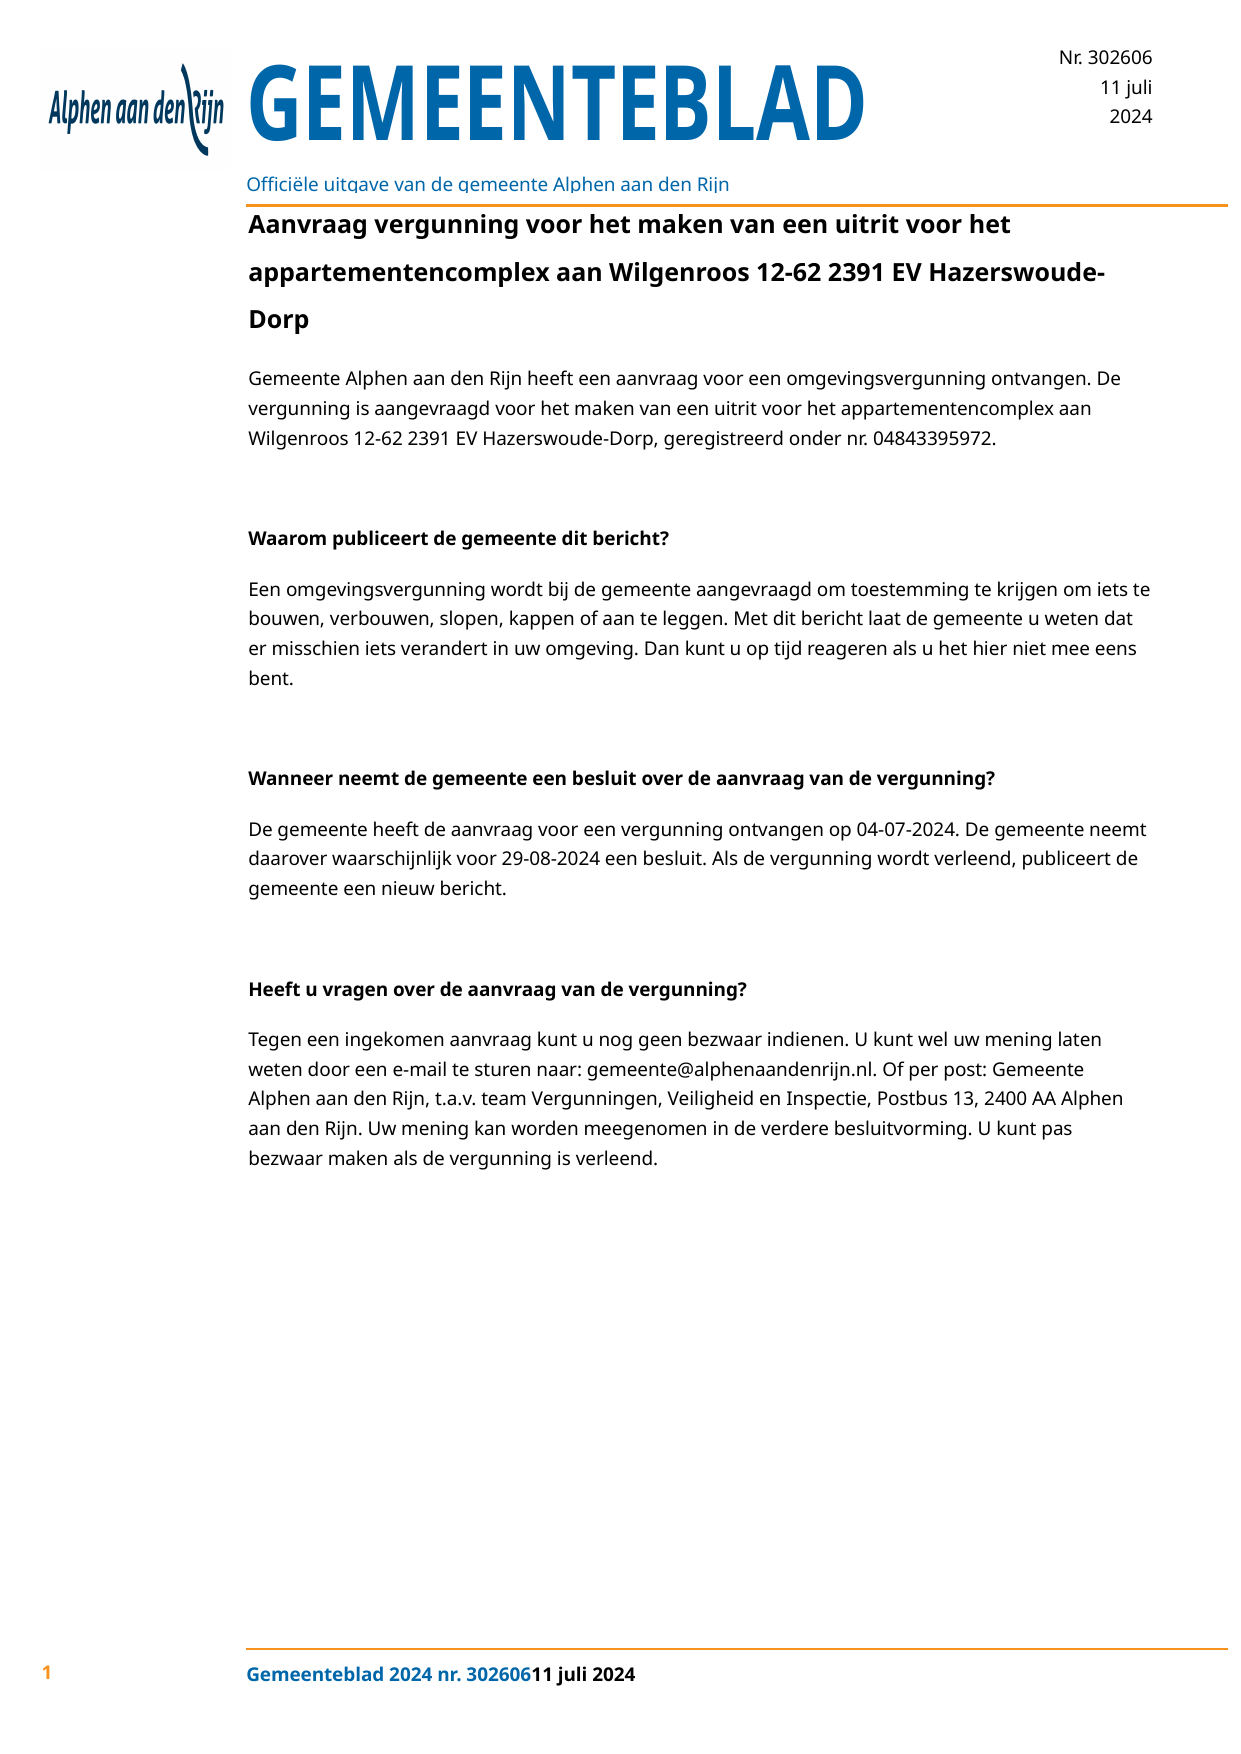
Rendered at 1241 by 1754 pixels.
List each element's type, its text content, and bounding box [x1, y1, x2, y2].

text De gemeente heeft de aanvraag voor een vergunning ontvangen op 04-07-2024. De gemeente neemt daarover waarschijnlijk voor 29-08-2024 een besluit. Als de vergunning wordt verleend, publiceert de gemeente een nieuw bericht. [248, 816, 1152, 901]
text Wanneer neemt de gemeente een besluit over de aanvraag van de vergunning? [248, 766, 1152, 791]
text Gemeente Alphen aan den Rijn heeft een aanvraag voor een omgevingsvergunning ontvangen. De vergunning is aangevraagd voor het maken van een uitrit voor het appartementencomplex aan Wilgenroos 12-62 2391 EV Hazerswoude-Dorp, geregistreerd onder nr. 04843395972. [248, 366, 1152, 450]
text Tegen een ingekomen aanvraag kunt u nog geen bezwaar indienen. U kunt wel uw mening laten weten door een e-mail te sturen naar: gemeente@alphenaandenrijn.nl. Of per post: Gemeente Alphen aan den Rijn, t.a.v. team Vergunningen, Veiligheid en Inspectie, Postbus 13, 2400 AA Alphen aan den Rijn. Uw mening kan worden meegenomen in de verdere besluitvorming. U kunt pas bezwaar maken als de vergunning is verleend. [248, 1026, 1152, 1170]
text Waarom publiceert de gemeente dit bericht? [248, 526, 1152, 551]
text Heeft u vragen over de aanvraag van de vergunning? [248, 976, 1152, 1002]
text Aanvraag vergunning voor het maken van een uitrit voor het appartementencomplex aan Wilgenroos 12-62 2391 EV Hazerswoude-Dorp [248, 207, 1152, 336]
text Een omgevingsvergunning wordt bij de gemeente aangevraagd om toestemming te krijgen om iets te bouwen, verbouwen, slopen, kappen of aan te leggen. Met dit bericht laat de gemeente u weten dat er misschien iets verandert in uw omgeving. Dan kunt u op tijd reageren als u het hier niet mee eens bent. [248, 576, 1152, 690]
picture [41, 47, 231, 172]
